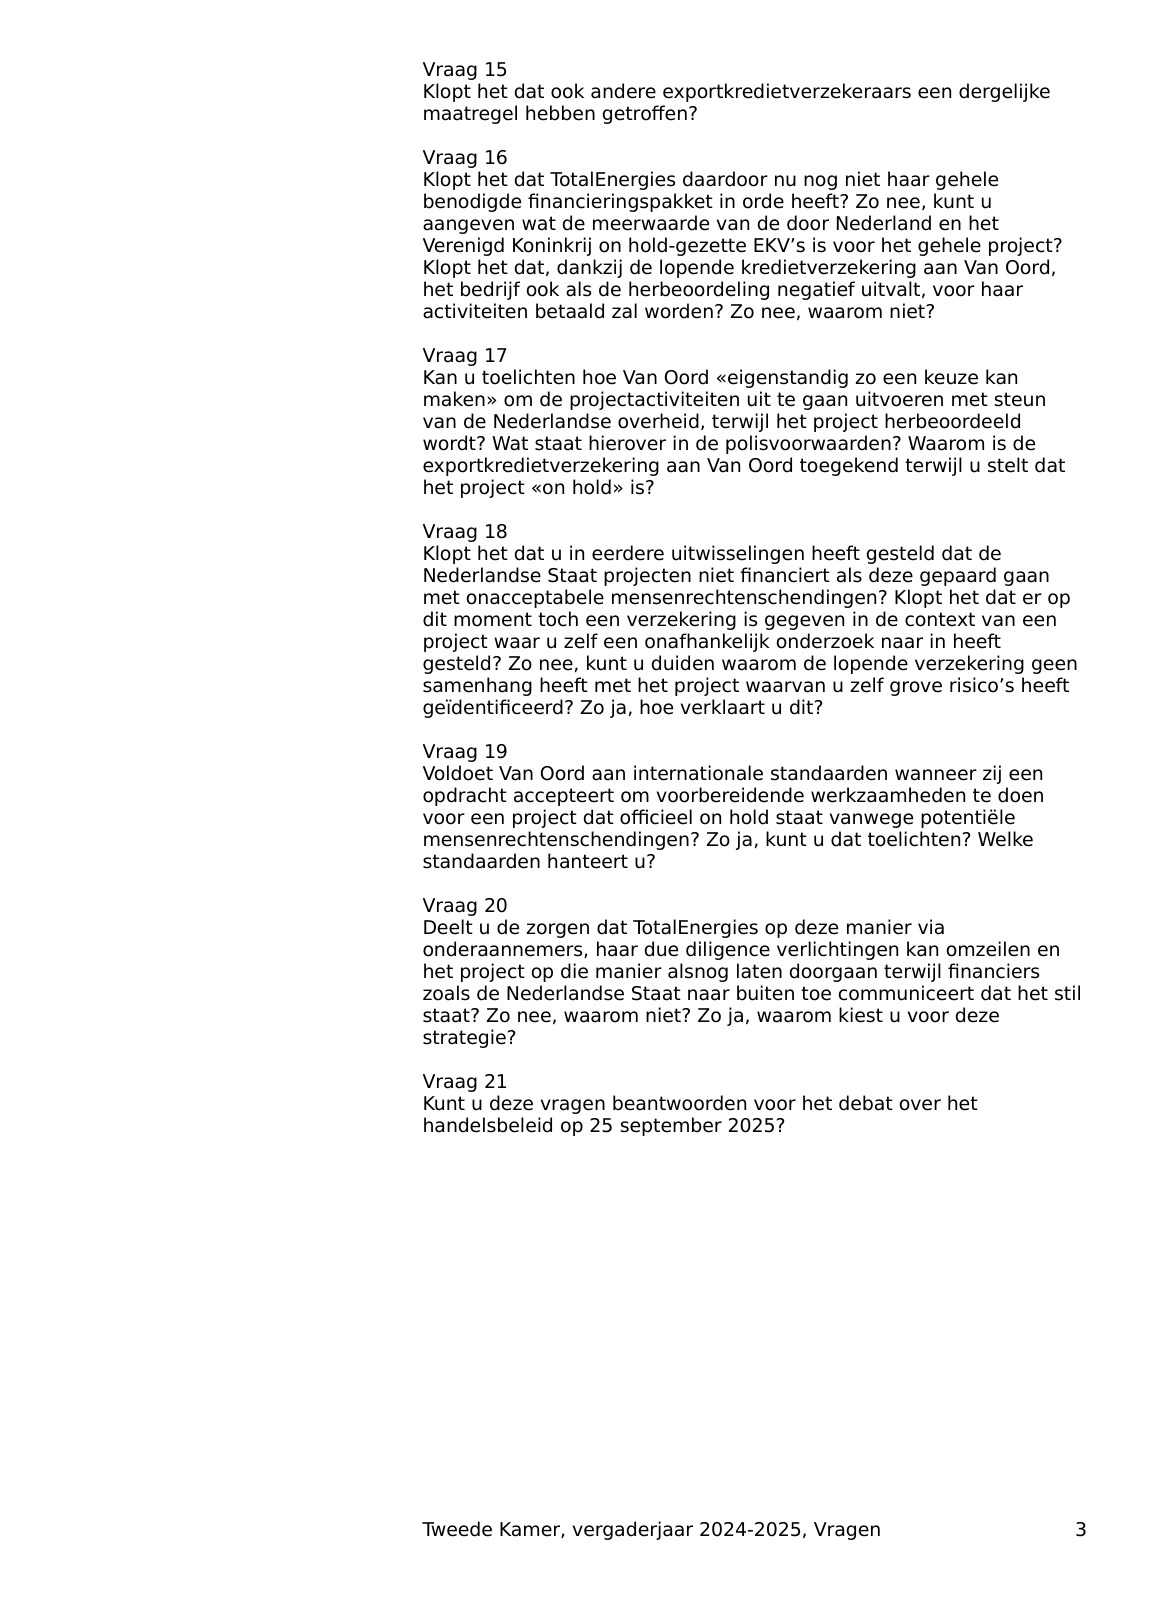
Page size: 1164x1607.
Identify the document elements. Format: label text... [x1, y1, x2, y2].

text Vraag 21 [422, 1071, 1087, 1093]
text Vraag 18 [422, 521, 1087, 543]
text Deelt u de zorgen dat TotalEnergies op deze manier via onderaannemers, haar due diligence verlichtingen kan omzeilen en het project op die manier alsnog laten doorgaan terwijl financiers zoals de Nederlandse Staat naar buiten toe communiceert dat het stil staat? Zo nee, waarom niet? Zo ja, waarom kiest u voor deze strategie? [422, 917, 1087, 1049]
text Kunt u deze vragen beantwoorden voor het debat over het handelsbeleid op 25 september 2025? [422, 1093, 1087, 1137]
text Klopt het dat ook andere exportkredietverzekeraars een dergelijke maatregel hebben getroffen? [422, 81, 1087, 125]
text Voldoet Van Oord aan internationale standaarden wanneer zij een opdracht accepteert om voorbereidende werkzaamheden te doen voor een project dat officieel on hold staat vanwege potentiële mensenrechtenschendingen? Zo ja, kunt u dat toelichten? Welke standaarden hanteert u? [422, 763, 1087, 873]
text Klopt het dat TotalEnergies daardoor nu nog niet haar gehele benodigde financieringspakket in orde heeft? Zo nee, kunt u aangeven wat de meerwaarde van de door Nederland en het Verenigd Koninkrij on hold-gezette EKV’s is voor het gehele project? Klopt het dat, dankzij de lopende kredietverzekering aan Van Oord, het bedrijf ook als de herbeoordeling negatief uitvalt, voor haar activiteiten betaald zal worden? Zo nee, waarom niet? [422, 169, 1087, 323]
text Vraag 16 [422, 147, 1087, 169]
text Klopt het dat u in eerdere uitwisselingen heeft gesteld dat de Nederlandse Staat projecten niet financiert als deze gepaard gaan met onacceptabele mensenrechtenschendingen? Klopt het dat er op dit moment toch een verzekering is gegeven in de context van een project waar u zelf een onafhankelijk onderzoek naar in heeft gesteld? Zo nee, kunt u duiden waarom de lopende verzekering geen samenhang heeft met het project waarvan u zelf grove risico’s heeft geïdentificeerd? Zo ja, hoe verklaart u dit? [422, 543, 1087, 719]
text Vraag 20 [422, 895, 1087, 917]
text Vraag 17 [422, 345, 1087, 367]
text Vraag 19 [422, 741, 1087, 763]
text Kan u toelichten hoe Van Oord «eigenstandig zo een keuze kan maken» om de projectactiviteiten uit te gaan uitvoeren met steun van de Nederlandse overheid, terwijl het project herbeoordeeld wordt? Wat staat hierover in de polisvoorwaarden? Waarom is de exportkredietverzekering aan Van Oord toegekend terwijl u stelt dat het project «on hold» is? [422, 367, 1087, 499]
text Vraag 15 [422, 59, 1087, 81]
